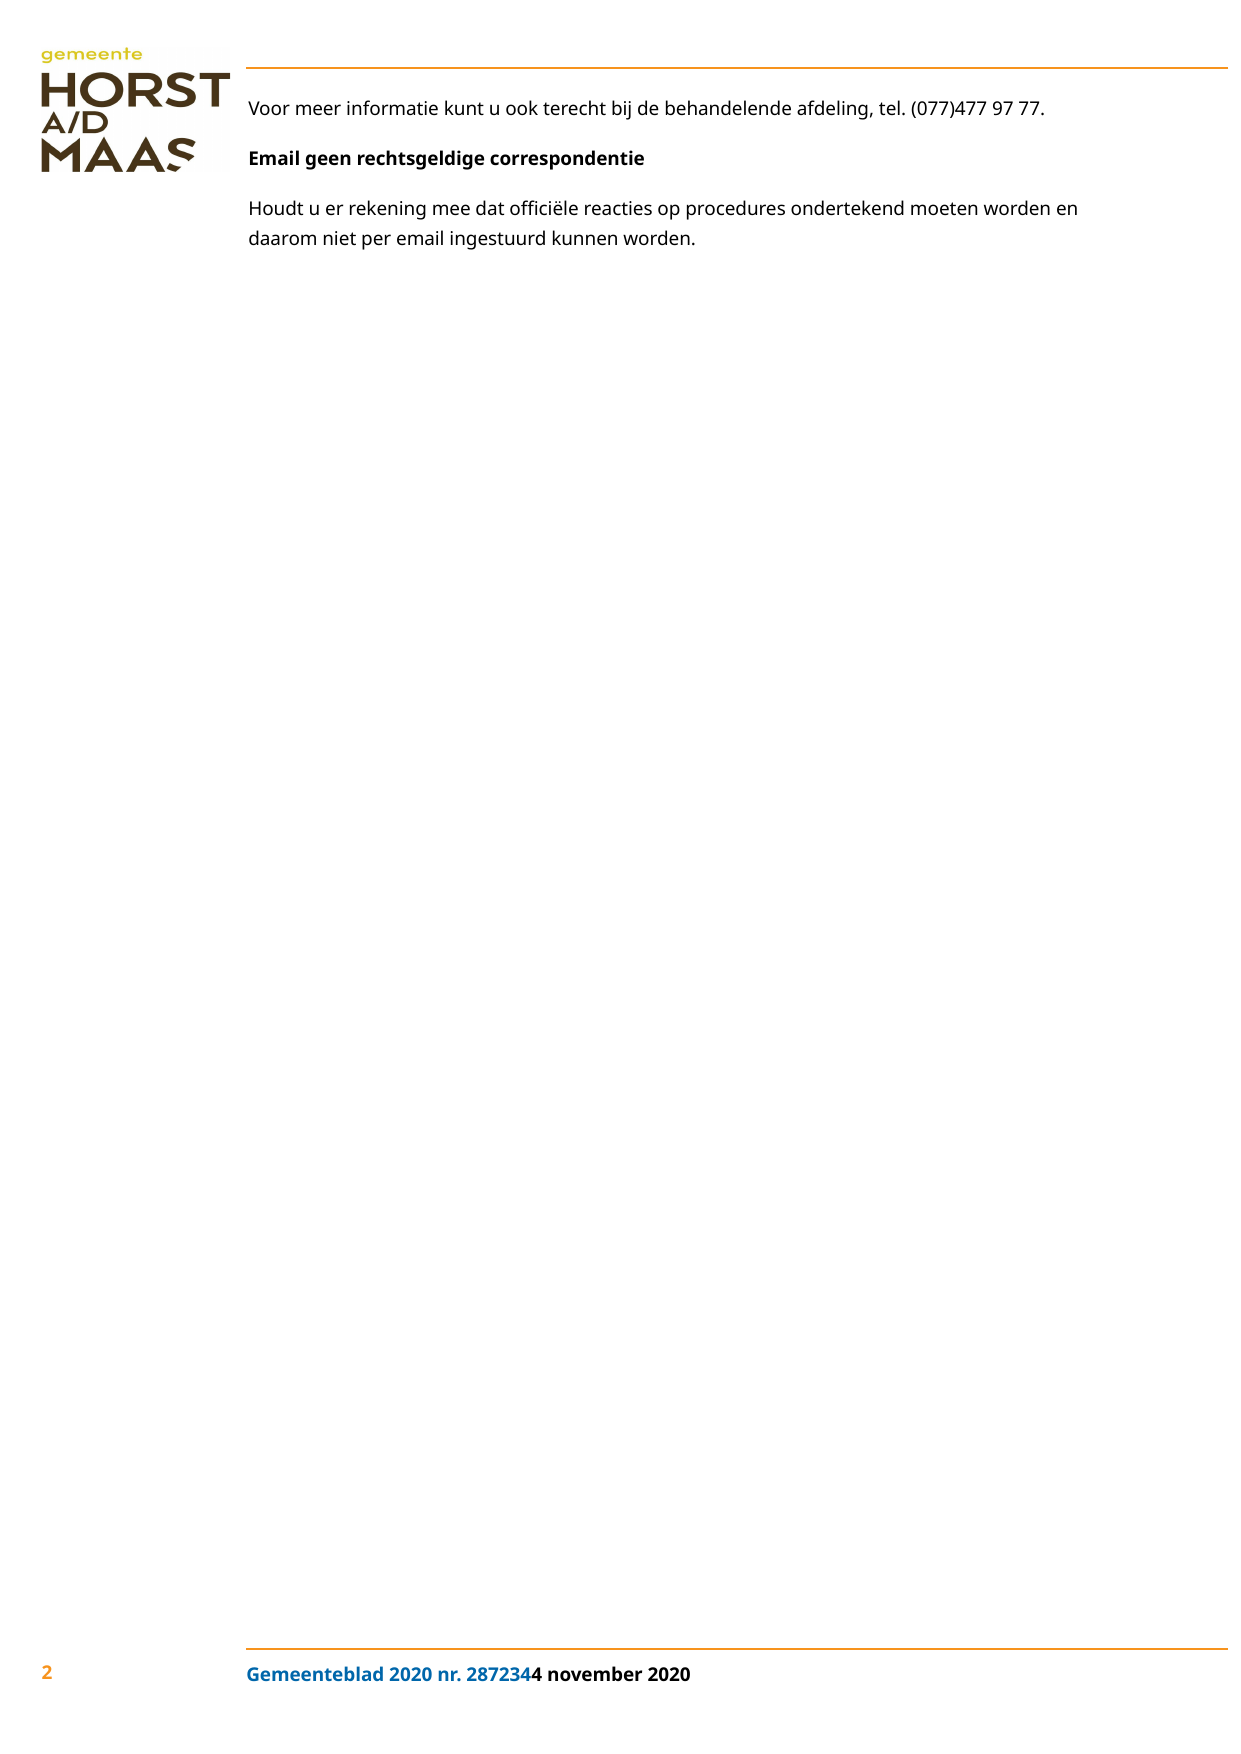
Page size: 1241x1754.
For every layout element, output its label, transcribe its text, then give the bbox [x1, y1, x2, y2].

text Houdt u er rekening mee dat officiële reacties op procedures ondertekend moeten worden en daarom niet per email ingestuurd kunnen worden. [248, 196, 1152, 251]
text Email geen rechtsgeldige correspondentie [248, 145, 1152, 171]
text Voor meer informatie kunt u ook terecht bij de behandelende afdeling, tel. (077)477 97 77. [248, 95, 1152, 121]
picture [41, 47, 231, 172]
